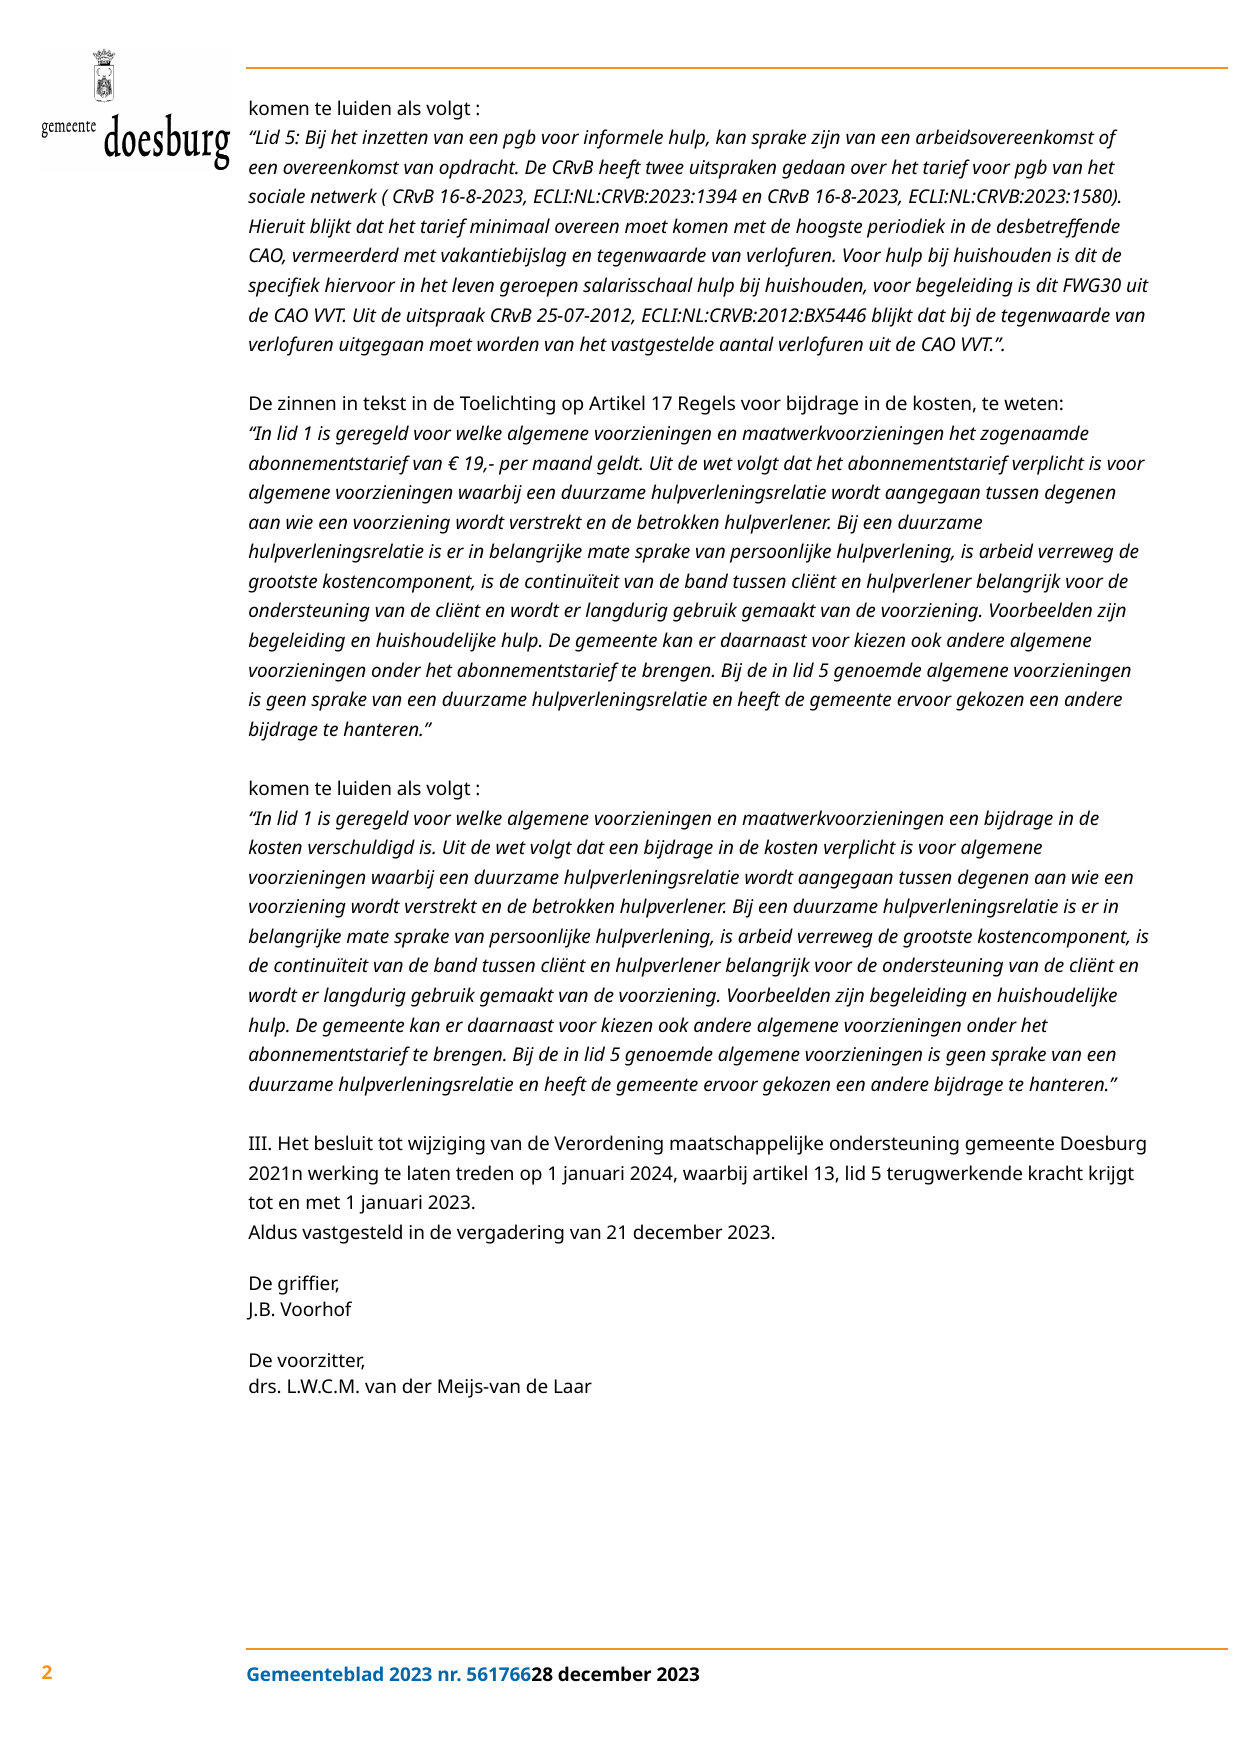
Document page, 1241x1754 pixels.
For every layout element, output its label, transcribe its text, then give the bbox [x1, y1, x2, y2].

text De zinnen in tekst in de Toelichting op Artikel 17 Regels voor bijdrage in de kosten, te weten: [248, 391, 1152, 416]
text komen te luiden als volgt : [248, 775, 1152, 801]
text “In lid 1 is geregeld voor welke algemene voorzieningen en maatwerkvoorzieningen het zogenaamde abonnementstarief van € 19,- per maand geldt. Uit de wet volgt dat het abonnementstarief verplicht is voor algemene voorzieningen waarbij een duurzame hulpverleningsrelatie wordt aangegaan tussen degenen aan wie een voorziening wordt verstrekt en de betrokken hulpverlener. Bij een duurzame hulpverleningsrelatie is er in belangrijke mate sprake van persoonlijke hulpverlening, is arbeid verreweg de grootste kostencomponent, is de continuïteit van de band tussen cliënt en hulpverlener belangrijk voor de ondersteuning van de cliënt en wordt er langdurig gebruik gemaakt van de voorziening. Voorbeelden zijn begeleiding en huishoudelijke hulp. De gemeente kan er daarnaast voor kiezen ook andere algemene voorzieningen onder het abonnementstarief te brengen. Bij de in lid 5 genoemde algemene voorzieningen is geen sprake van een duurzame hulpverleningsrelatie en heeft de gemeente ervoor gekozen een andere bijdrage te hanteren.” [248, 420, 1152, 742]
text “Lid 5: Bij het inzetten van een pgb voor informele hulp, kan sprake zijn van een arbeidsovereenkomst of een overeenkomst van opdracht. De CRvB heeft twee uitspraken gedaan over het tarief voor pgb van het sociale netwerk ( CRvB 16-8-2023, ECLI:NL:CRVB:2023:1394 en CRvB 16-8-2023, ECLI:NL:CRVB:2023:1580). Hieruit blijkt dat het tarief minimaal overeen moet komen met de hoogste periodiek in de desbetreffende CAO, vermeerderd met vakantiebijslag en tegenwaarde van verlofuren. Voor hulp bij huishouden is dit de specifiek hiervoor in het leven geroepen salarisschaal hulp bij huishouden, voor begeleiding is dit FWG30 uit de CAO VVT. Uit de uitspraak CRvB 25-07-2012, ECLI:NL:CRVB:2012:BX5446 blijkt dat bij de tegenwaarde van verlofuren uitgegaan moet worden van het vastgestelde aantal verlofuren uit de CAO VVT.”. [248, 124, 1152, 357]
text J.B. Voorhof [248, 1296, 1152, 1322]
text komen te luiden als volgt : [248, 95, 1152, 121]
picture [41, 47, 231, 172]
text De voorzitter, [248, 1348, 1152, 1373]
text Aldus vastgesteld in de vergadering van 21 december 2023. [248, 1219, 1152, 1245]
text drs. L.W.C.M. van der Meijs-van de Laar [248, 1373, 1152, 1399]
text III. Het besluit tot wijziging van de Verordening maatschappelijke ondersteuning gemeente Doesburg 2021n werking te laten treden op 1 januari 2024, waarbij artikel 13, lid 5 terugwerkende kracht krijgt tot en met 1 januari 2023. [248, 1130, 1152, 1215]
text De griffier, [248, 1270, 1152, 1296]
text “In lid 1 is geregeld voor welke algemene voorzieningen en maatwerkvoorzieningen een bijdrage in de kosten verschuldigd is. Uit de wet volgt dat een bijdrage in de kosten verplicht is voor algemene voorzieningen waarbij een duurzame hulpverleningsrelatie wordt aangegaan tussen degenen aan wie een voorziening wordt verstrekt en de betrokken hulpverlener. Bij een duurzame hulpverleningsrelatie is er in belangrijke mate sprake van persoonlijke hulpverlening, is arbeid verreweg de grootste kostencomponent, is de continuïteit van de band tussen cliënt en hulpverlener belangrijk voor de ondersteuning van de cliënt en wordt er langdurig gebruik gemaakt van de voorziening. Voorbeelden zijn begeleiding en huishoudelijke hulp. De gemeente kan er daarnaast voor kiezen ook andere algemene voorzieningen onder het abonnementstarief te brengen. Bij de in lid 5 genoemde algemene voorzieningen is geen sprake van een duurzame hulpverleningsrelatie en heeft de gemeente ervoor gekozen een andere bijdrage te hanteren.” [248, 805, 1152, 1097]
